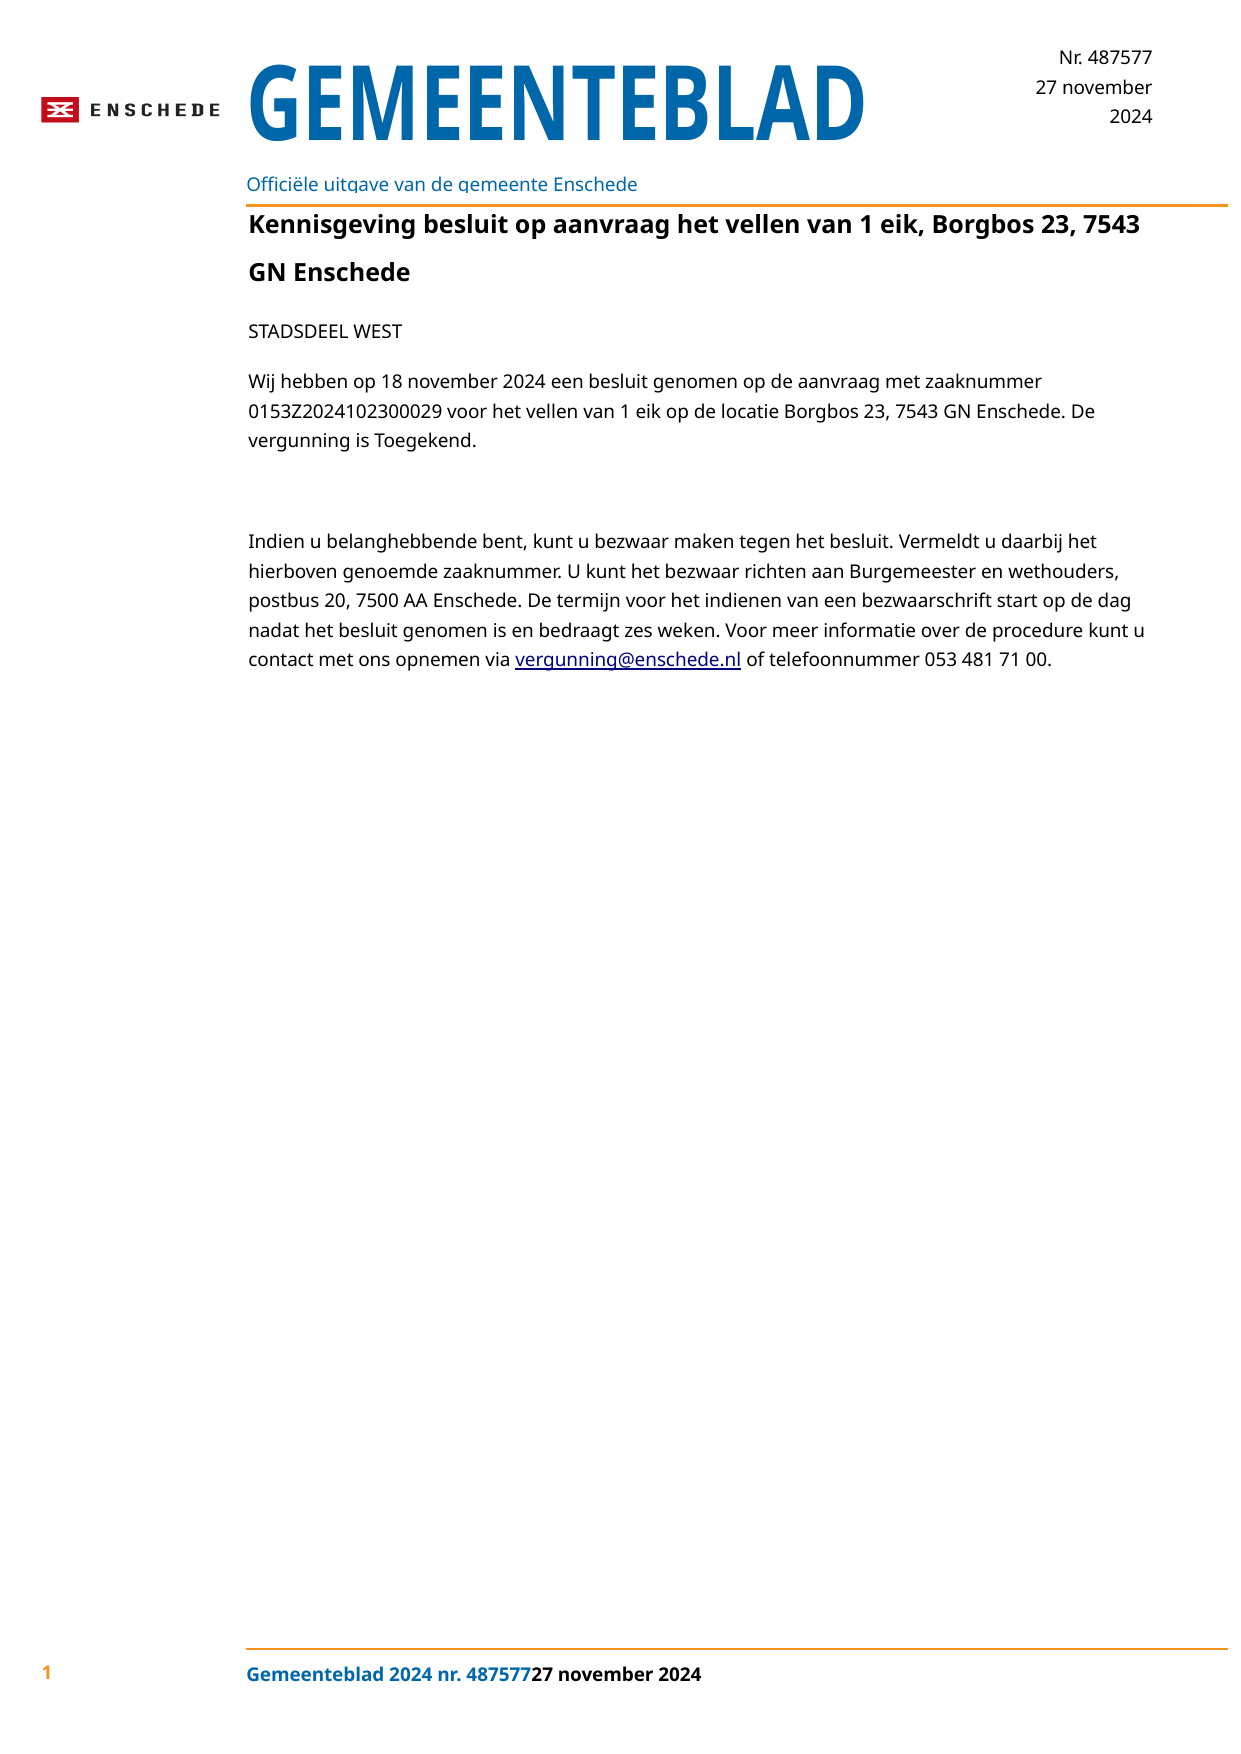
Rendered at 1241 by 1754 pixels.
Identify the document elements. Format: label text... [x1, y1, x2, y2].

text Wij hebben op 18 november 2024 een besluit genomen op de aanvraag met zaaknummer 0153Z2024102300029 voor het vellen van 1 eik op de locatie Borgbos 23, 7543 GN Enschede. De vergunning is Toegekend. [248, 368, 1152, 453]
picture [41, 47, 231, 172]
text Indien u belanghebbende bent, kunt u bezwaar maken tegen het besluit. Vermeldt u daarbij het hierboven genoemde zaaknummer. U kunt het bezwaar richten aan Burgemeester en wethouders, postbus 20, 7500 AA Enschede. De termijn voor het indienen van een bezwaarschrift start op de dag nadat het besluit genomen is en bedraagt zes weken. Voor meer informatie over de procedure kunt u contact met ons opnemen via vergunning@enschede.nl of telefoonnummer 053 481 71 00. [248, 528, 1152, 672]
text Kennisgeving besluit op aanvraag het vellen van 1 eik, Borgbos 23, 7543 GN Enschede [248, 207, 1152, 288]
text STADSDEEL WEST [248, 318, 1152, 344]
